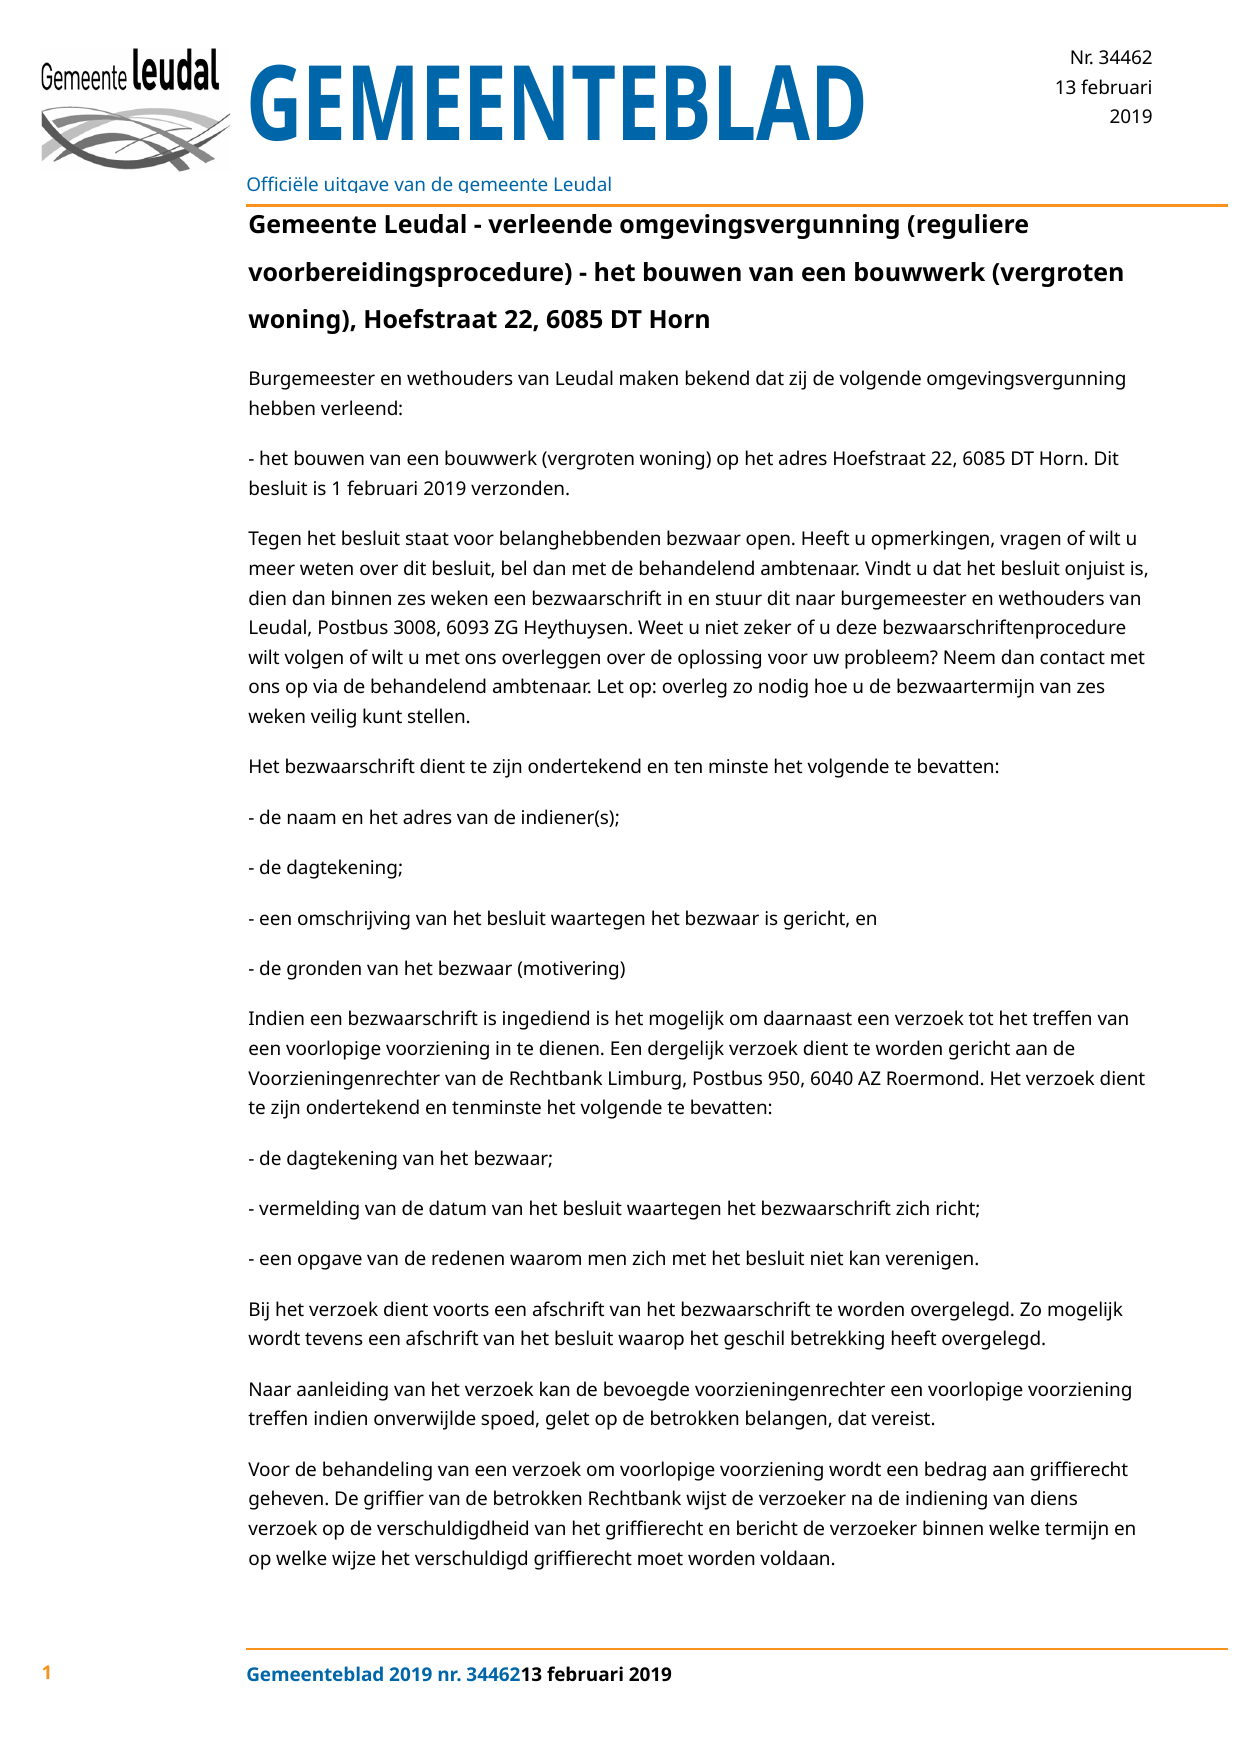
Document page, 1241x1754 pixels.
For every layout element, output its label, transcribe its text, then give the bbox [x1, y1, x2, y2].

text - de naam en het adres van de indiener(s); [248, 804, 1152, 829]
text - vermelding van de datum van het besluit waartegen het bezwaarschrift zich richt; [248, 1195, 1152, 1221]
text - de dagtekening van het bezwaar; [248, 1145, 1152, 1170]
text - de dagtekening; [248, 854, 1152, 880]
text Bij het verzoek dient voorts een afschrift van het bezwaarschrift te worden overgelegd. Zo mogelijk wordt tevens een afschrift van het besluit waarop het geschil betrekking heeft overgelegd. [248, 1296, 1152, 1351]
picture [41, 47, 231, 172]
text Tegen het besluit staat voor belanghebbenden bezwaar open. Heeft u opmerkingen, vragen of wilt u meer weten over dit besluit, bel dan met de behandelend ambtenaar. Vindt u dat het besluit onjuist is, dien dan binnen zes weken een bezwaarschrift in en stuur dit naar burgemeester en wethouders van Leudal, Postbus 3008, 6093 ZG Heythuysen. Weet u niet zeker of u deze bezwaarschriftenprocedure wilt volgen of wilt u met ons overleggen over de oplossing voor uw probleem? Neem dan contact met ons op via de behandelend ambtenaar. Let op: overleg zo nodig hoe u de bezwaartermijn van zes weken veilig kunt stellen. [248, 526, 1152, 729]
text - het bouwen van een bouwwerk (vergroten woning) op het adres Hoefstraat 22, 6085 DT Horn. Dit besluit is 1 februari 2019 verzonden. [248, 446, 1152, 501]
text - een opgave van de redenen waarom men zich met het besluit niet kan verenigen. [248, 1246, 1152, 1271]
text Voor de behandeling van een verzoek om voorlopige voorziening wordt een bedrag aan griffierecht geheven. De griffier van de betrokken Rechtbank wijst de verzoeker na de indiening van diens verzoek op de verschuldigdheid van het griffierecht en bericht de verzoeker binnen welke termijn en op welke wijze het verschuldigd griffierecht moet worden voldaan. [248, 1456, 1152, 1570]
text Indien een bezwaarschrift is ingediend is het mogelijk om daarnaast een verzoek tot het treffen van een voorlopige voorziening in te dienen. Een dergelijk verzoek dient te worden gericht aan de Voorzieningenrechter van de Rechtbank Limburg, Postbus 950, 6040 AZ Roermond. Het verzoek dient te zijn ondertekend en tenminste het volgende te bevatten: [248, 1006, 1152, 1120]
text - de gronden van het bezwaar (motivering) [248, 955, 1152, 981]
text Gemeente Leudal - verleende omgevingsvergunning (reguliere voorbereidingsprocedure) - het bouwen van een bouwwerk (vergroten woning), Hoefstraat 22, 6085 DT Horn [248, 207, 1152, 336]
text Naar aanleiding van het verzoek kan de bevoegde voorzieningenrechter een voorlopige voorziening treffen indien onverwijlde spoed, gelet op de betrokken belangen, dat vereist. [248, 1376, 1152, 1431]
text Burgemeester en wethouders van Leudal maken bekend dat zij de volgende omgevingsvergunning hebben verleend: [248, 366, 1152, 421]
text Het bezwaarschrift dient te zijn ondertekend en ten minste het volgende te bevatten: [248, 753, 1152, 779]
text - een omschrijving van het besluit waartegen het bezwaar is gericht, en [248, 905, 1152, 930]
